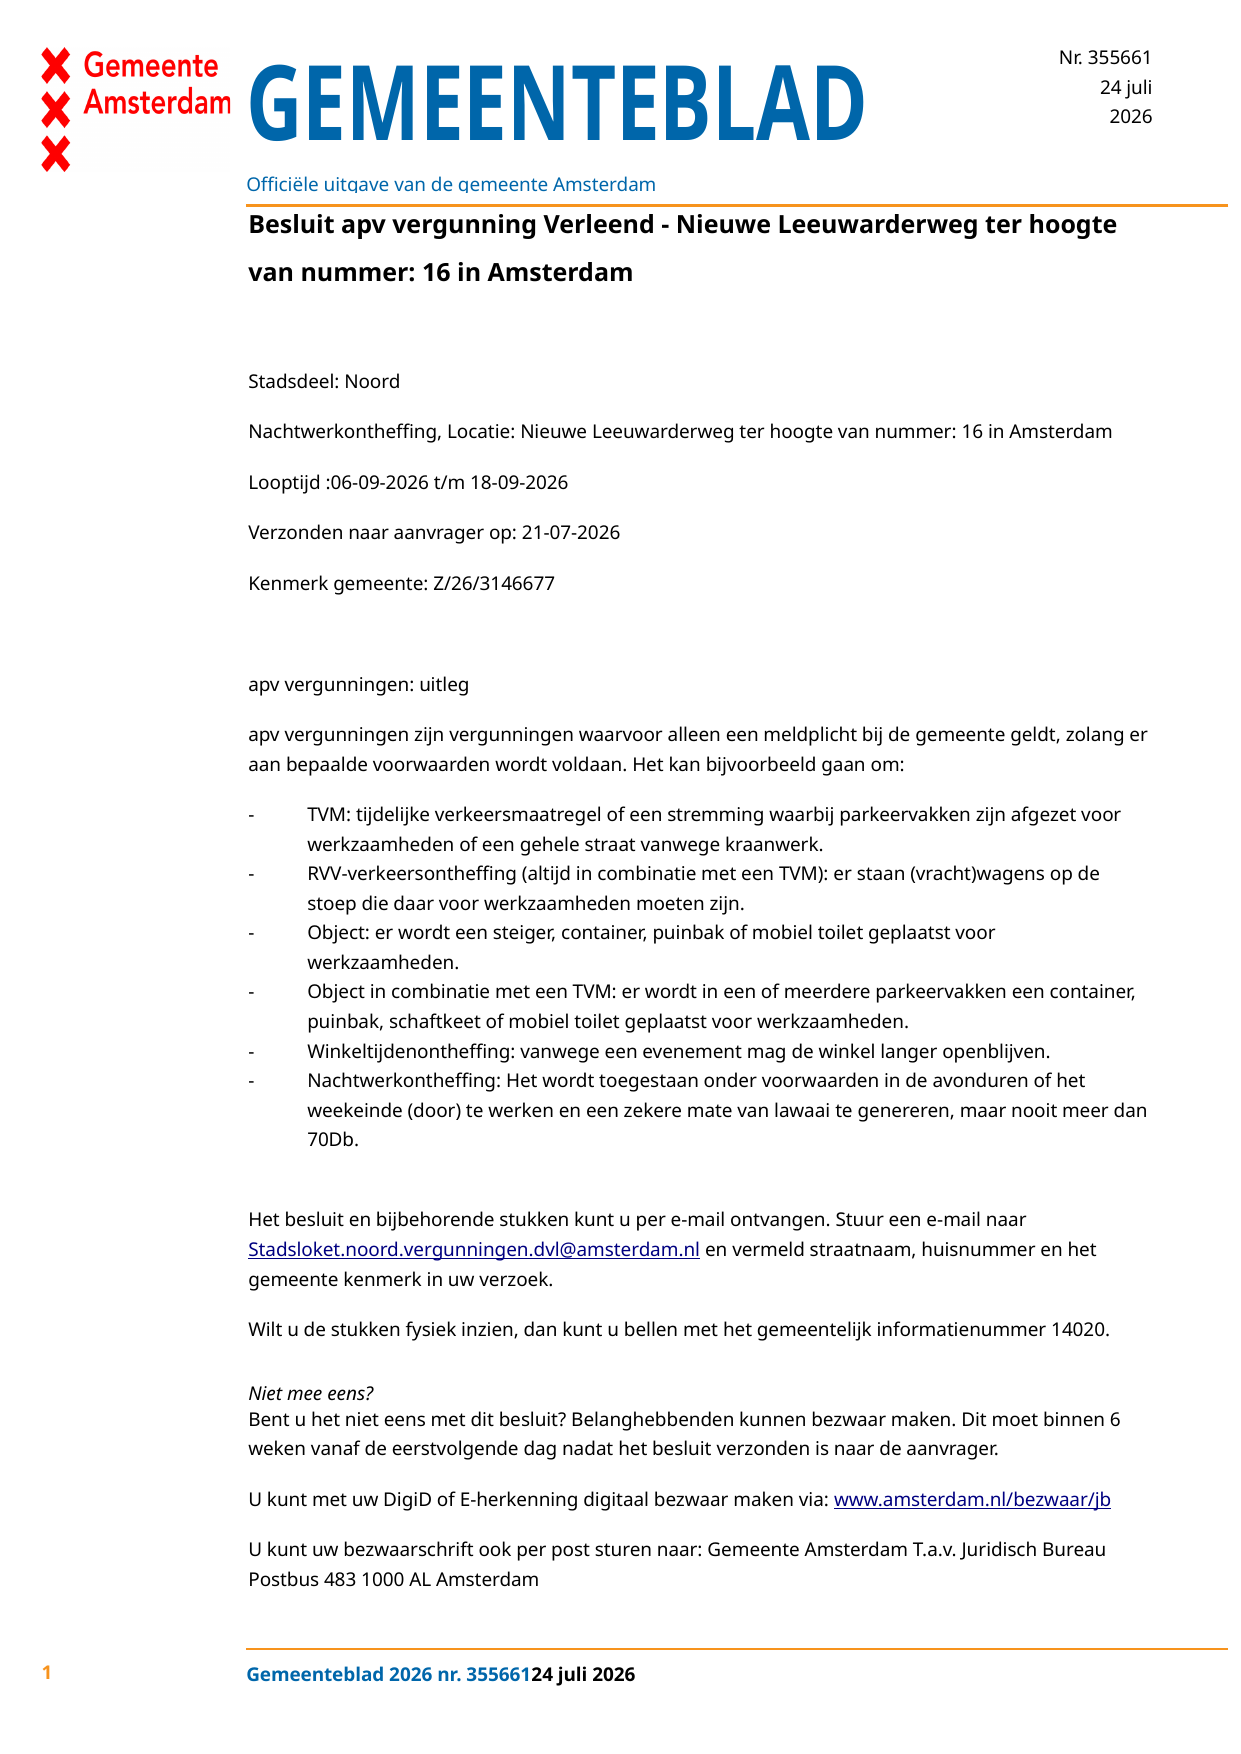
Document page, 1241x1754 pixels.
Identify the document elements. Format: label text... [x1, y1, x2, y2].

text Wilt u de stukken fysiek inzien, dan kunt u bellen met het gemeentelijk informatienummer 14020. [248, 1316, 1152, 1342]
text U kunt uw bezwaarschrift ook per post sturen naar: Gemeente Amsterdam T.a.v. Juridisch Bureau Postbus 483 1000 AL Amsterdam [248, 1536, 1152, 1592]
text U kunt met uw DigiD of E-herkenning digitaal bezwaar maken via: www.amsterdam.nl/bezwaar/jb [248, 1486, 1152, 1512]
list Winkeltijdenontheffing: vanwege een evenement mag de winkel langer openblijven. [248, 1038, 1152, 1064]
list Object: er wordt een steiger, container, puinbak of mobiel toilet geplaatst voor werkzaamheden. [248, 919, 1152, 975]
list RVV-verkeersontheffing (altijd in combinatie met een TVM): er staan (vracht)wagens op de stoep die daar voor werkzaamheden moeten zijn. [248, 860, 1152, 916]
text Bent u het niet eens met dit besluit? Belanghebbenden kunnen bezwaar maken. Dit moet binnen 6 weken vanaf de eerstvolgende dag nadat het besluit verzonden is naar de aanvrager. [248, 1406, 1152, 1461]
text Nachtwerkontheffing, Locatie: Nieuwe Leeuwarderweg ter hoogte van nummer: 16 in Amsterdam [248, 419, 1152, 444]
text Niet mee eens? [248, 1380, 1152, 1406]
text Verzonden naar aanvrager op: 21-07-2026 [248, 519, 1152, 545]
list TVM: tijdelijke verkeersmaatregel of een stremming waarbij parkeervakken zijn afgezet voor werkzaamheden of een gehele straat vanwege kraanwerk. [248, 801, 1152, 857]
text Looptijd :06-09-2026 t/m 18-09-2026 [248, 469, 1152, 495]
picture [41, 47, 231, 172]
text Kenmerk gemeente: Z/26/3146677 [248, 570, 1152, 596]
text Het besluit en bijbehorende stukken kunt u per e-mail ontvangen. Stuur een e-mail naar Stadsloket.noord.vergunningen.dvl@amsterdam.nl en vermeld straatnaam, huisnummer en het gemeente kenmerk in uw verzoek. [248, 1207, 1152, 1292]
list Object in combinatie met een TVM: er wordt in een of meerdere parkeervakken een container, puinbak, schaftkeet of mobiel toilet geplaatst voor werkzaamheden. [248, 979, 1152, 1034]
list Nachtwerkontheffing: Het wordt toegestaan onder voorwaarden in de avonduren of het weekeinde (door) te werken en een zekere mate van lawaai te genereren, maar nooit meer dan 70Db. [248, 1067, 1152, 1152]
text apv vergunningen zijn vergunningen waarvoor alleen een meldplicht bij de gemeente geldt, zolang er aan bepaalde voorwaarden wordt voldaan. Het kan bijvoorbeeld gaan om: [248, 721, 1152, 777]
text Besluit apv vergunning Verleend - Nieuwe Leeuwarderweg ter hoogte van nummer: 16 in Amsterdam [248, 207, 1152, 288]
text apv vergunningen: uitleg [248, 671, 1152, 697]
text Stadsdeel: Noord [248, 368, 1152, 394]
